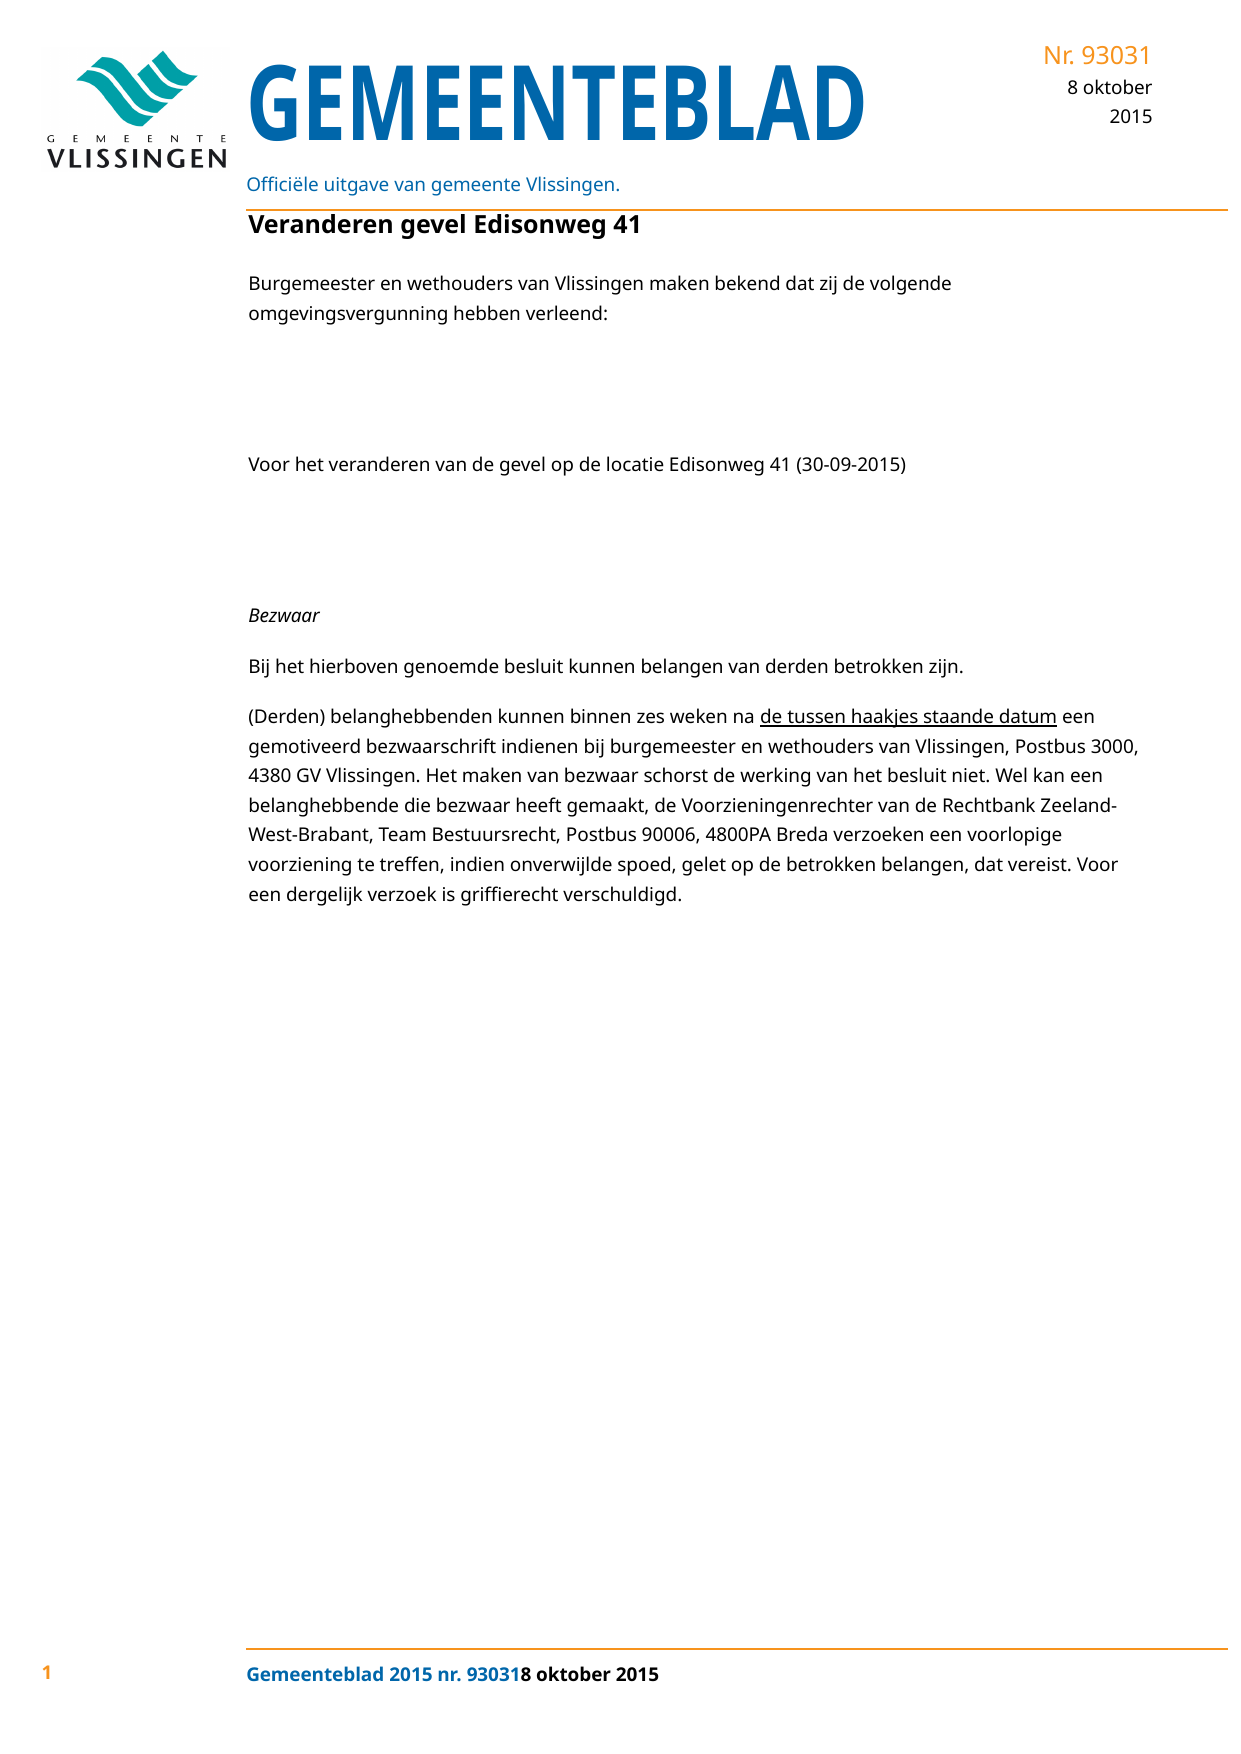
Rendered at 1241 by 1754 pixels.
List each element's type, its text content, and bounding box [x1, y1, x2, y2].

text Bij het hierboven genoemde besluit kunnen belangen van derden betrokken zijn. [248, 653, 1152, 678]
picture [41, 47, 231, 172]
text Burgemeester en wethouders van Vlissingen maken bekend dat zij de volgende omgevingsvergunning hebben verleend: [248, 270, 1152, 326]
text Voor het veranderen van de gevel op de locatie Edisonweg 41 (30-09-2015) [248, 451, 1152, 477]
text Veranderen gevel Edisonweg 41 [248, 211, 1152, 241]
text (Derden) belanghebbenden kunnen binnen zes weken na de tussen haakjes staande datum een gemotiveerd bezwaarschrift indienen bij burgemeester en wethouders van Vlissingen, Postbus 3000, 4380 GV Vlissingen. Het maken van bezwaar schorst de werking van het besluit niet. Wel kan een belanghebbende die bezwaar heeft gemaakt, de Voorzieningenrechter van de Rechtbank Zeeland-West-Brabant, Team Bestuursrecht, Postbus 90006, 4800PA Breda verzoeken een voorlopige voorziening te treffen, indien onverwijlde spoed, gelet op de betrokken belangen, dat vereist. Voor een dergelijk verzoek is griffierecht verschuldigd. [248, 703, 1152, 906]
text Bezwaar [248, 602, 1152, 628]
